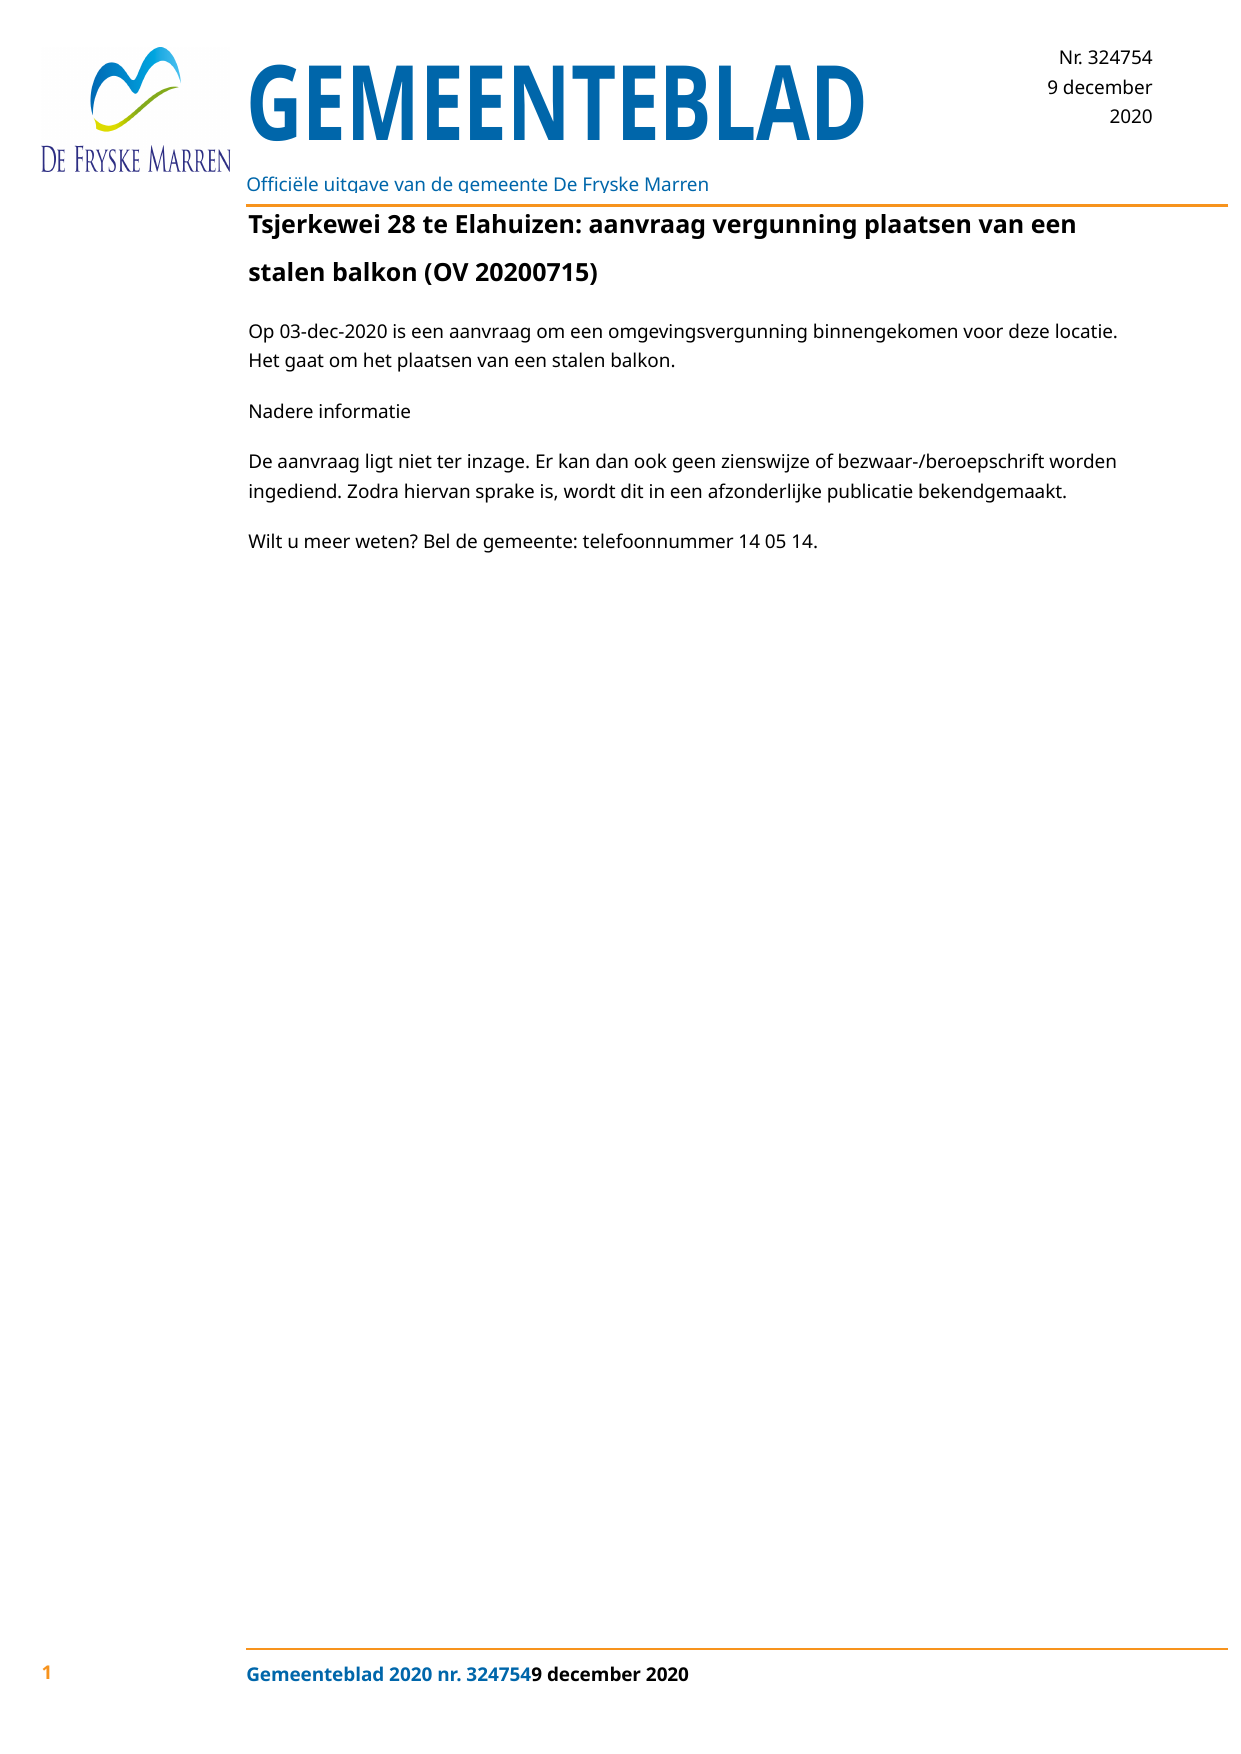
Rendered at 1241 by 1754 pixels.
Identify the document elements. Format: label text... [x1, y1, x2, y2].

text Nadere informatie [248, 398, 1152, 424]
text Op 03-dec-2020 is een aanvraag om een omgevingsvergunning binnengekomen voor deze locatie. Het gaat om het plaatsen van een stalen balkon. [248, 318, 1152, 373]
text De aanvraag ligt niet ter inzage. Er kan dan ook geen zienswijze of bezwaar-/beroepschrift worden ingediend. Zodra hiervan sprake is, wordt dit in een afzonderlijke publicatie bekendgemaakt. [248, 448, 1152, 504]
text Tsjerkewei 28 te Elahuizen: aanvraag vergunning plaatsen van een stalen balkon (OV 20200715) [248, 207, 1152, 288]
picture [41, 47, 231, 172]
text Wilt u meer weten? Bel de gemeente: telefoonnummer 14 05 14. [248, 528, 1152, 554]
